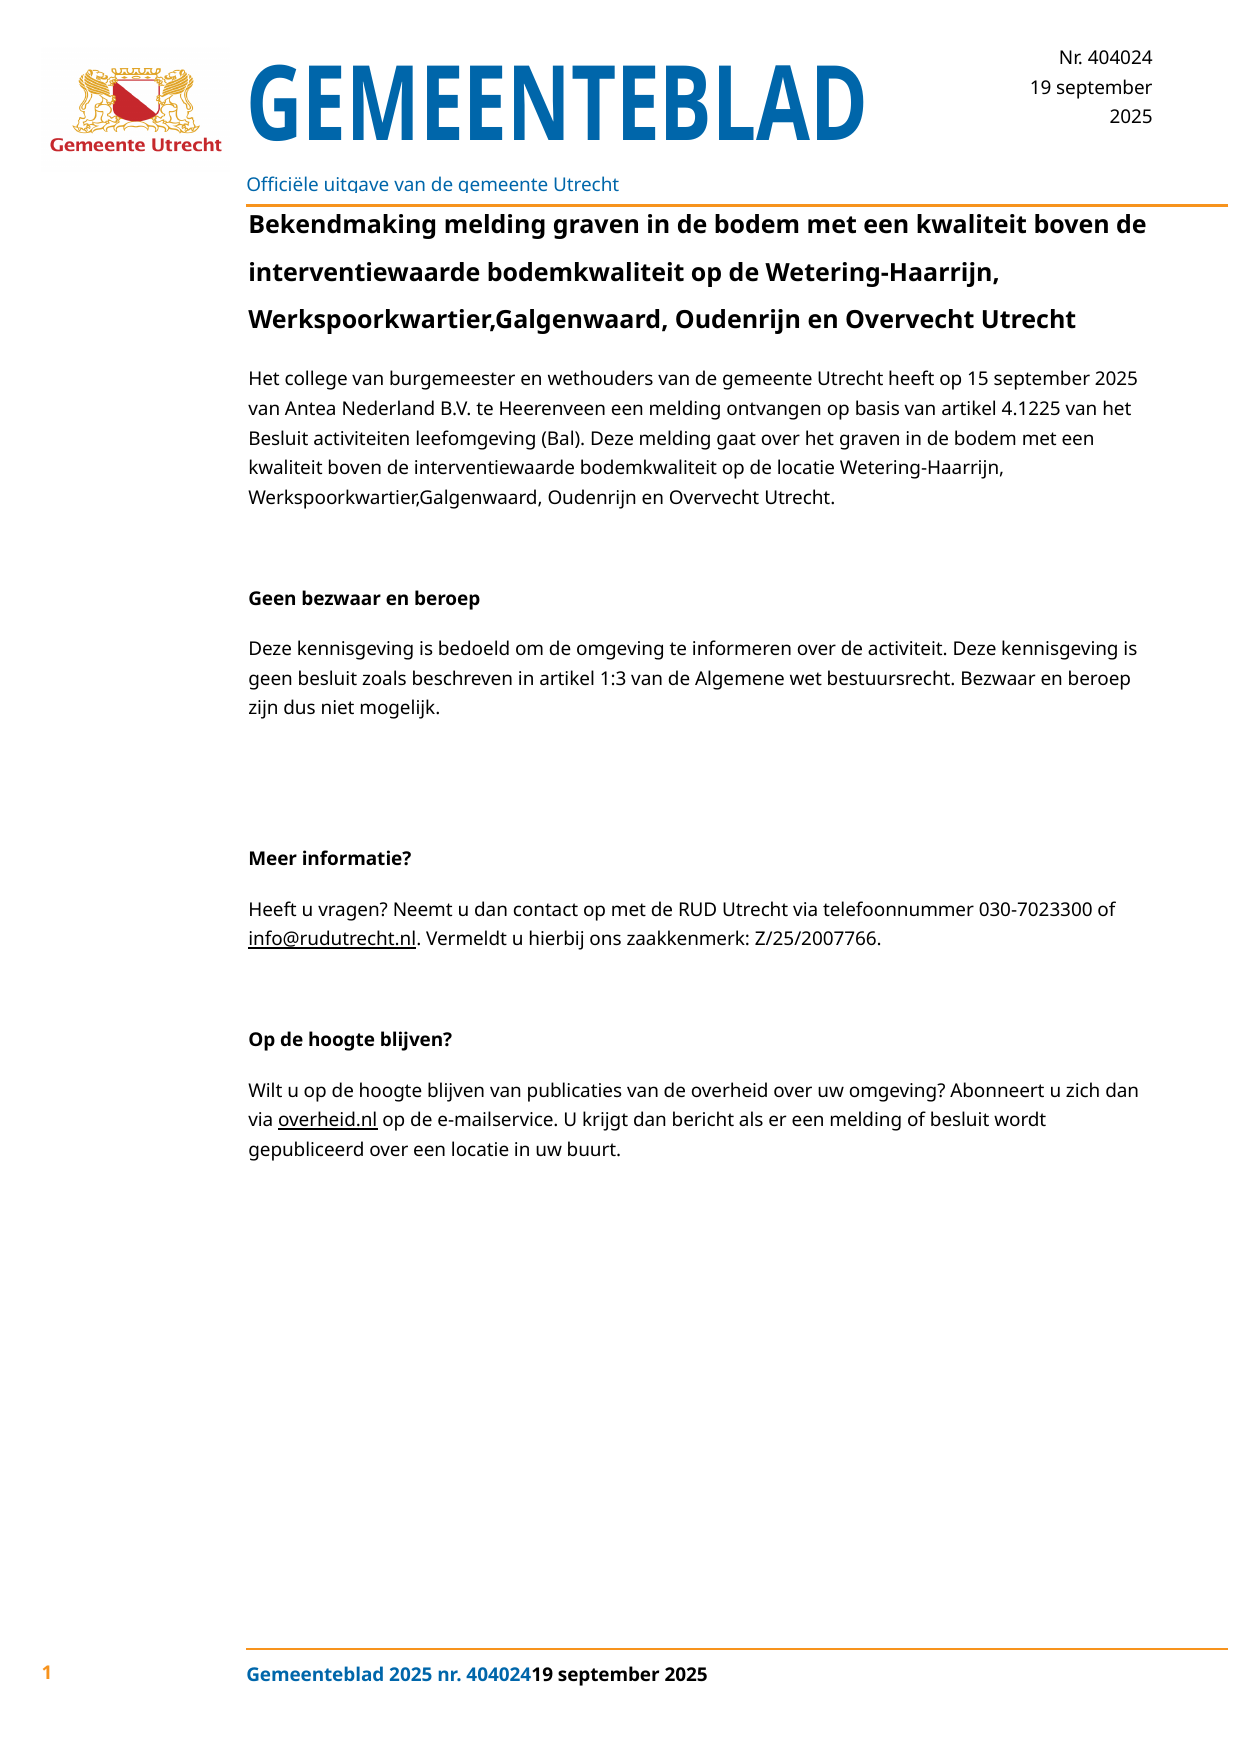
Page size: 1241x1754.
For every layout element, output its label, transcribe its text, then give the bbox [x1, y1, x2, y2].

picture [41, 47, 231, 172]
text Wilt u op de hoogte blijven van publicaties van de overheid over uw omgeving? Abonneert u zich dan via overheid.nl op de e-mailservice. U krijgt dan bericht als er een melding of besluit wordt gepubliceerd over een locatie in uw buurt. [248, 1077, 1152, 1162]
text Geen bezwaar en beroep [248, 585, 1152, 610]
text Bekendmaking melding graven in de bodem met een kwaliteit boven de interventiewaarde bodemkwaliteit op de Wetering-Haarrijn, Werkspoorkwartier,Galgenwaard, Oudenrijn en Overvecht Utrecht [248, 207, 1152, 336]
text Op de hoogte blijven? [248, 1026, 1152, 1052]
text Het college van burgemeester en wethouders van de gemeente Utrecht heeft op 15 september 2025 van Antea Nederland B.V. te Heerenveen een melding ontvangen op basis van artikel 4.1225 van het Besluit activiteiten leefomgeving (Bal). Deze melding gaat over het graven in de bodem met een kwaliteit boven de interventiewaarde bodemkwaliteit op de locatie Wetering-Haarrijn, Werkspoorkwartier,Galgenwaard, Oudenrijn en Overvecht Utrecht. [248, 366, 1152, 509]
text Heeft u vragen? Neemt u dan contact op met de RUD Utrecht via telefoonnummer 030-7023300 of info@rudutrecht.nl. Vermeldt u hierbij ons zaakkenmerk: Z/25/2007766. [248, 896, 1152, 951]
text Deze kennisgeving is bedoeld om de omgeving te informeren over de activiteit. Deze kennisgeving is geen besluit zoals beschreven in artikel 1:3 van de Algemene wet bestuursrecht. Bezwaar en beroep zijn dus niet mogelijk. [248, 635, 1152, 720]
text Meer informatie? [248, 846, 1152, 871]
